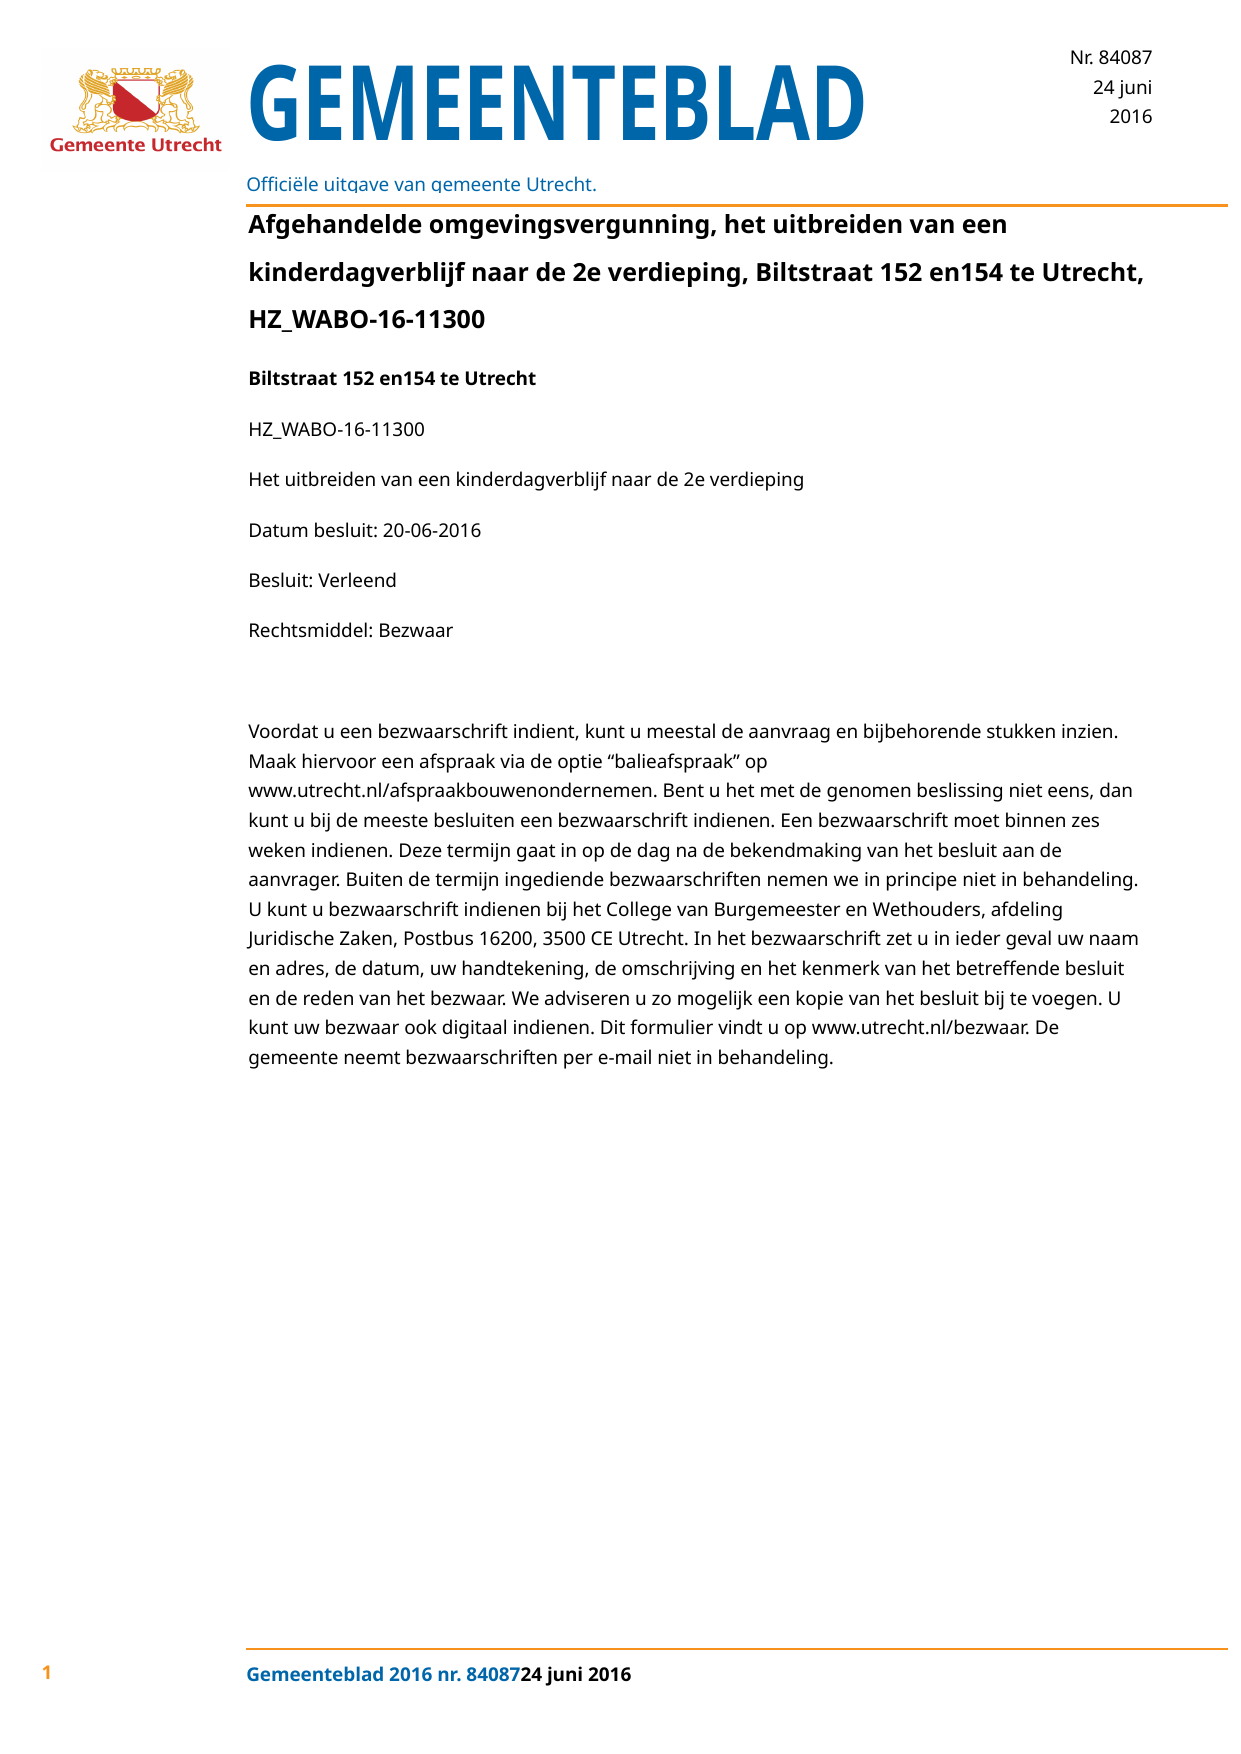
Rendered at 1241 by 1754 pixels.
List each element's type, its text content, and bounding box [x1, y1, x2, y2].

text Afgehandelde omgevingsvergunning, het uitbreiden van een kinderdagverblijf naar de 2e verdieping, Biltstraat 152 en154 te Utrecht, HZ_WABO-16-11300 [248, 207, 1152, 336]
picture [41, 47, 231, 172]
text Het uitbreiden van een kinderdagverblijf naar de 2e verdieping [248, 466, 1152, 492]
text Voordat u een bezwaarschrift indient, kunt u meestal de aanvraag en bijbehorende stukken inzien. Maak hiervoor een afspraak via de optie “balieafspraak” op www.utrecht.nl/afspraakbouwenondernemen. Bent u het met de genomen beslissing niet eens, dan kunt u bij de meeste besluiten een bezwaarschrift indienen. Een bezwaarschrift moet binnen zes weken indienen. Deze termijn gaat in op de dag na de bekendmaking van het besluit aan de aanvrager. Buiten de termijn ingediende bezwaarschriften nemen we in principe niet in behandeling. U kunt u bezwaarschrift indienen bij het College van Burgemeester en Wethouders, afdeling Juridische Zaken, Postbus 16200, 3500 CE Utrecht. In het bezwaarschrift zet u in ieder geval uw naam en adres, de datum, uw handtekening, de omschrijving en het kenmerk van het betreffende besluit en de reden van het bezwaar. We adviseren u zo mogelijk een kopie van het besluit bij te voegen. U kunt uw bezwaar ook digitaal indienen. Dit formulier vindt u op www.utrecht.nl/bezwaar. De gemeente neemt bezwaarschriften per e-mail niet in behandeling. [248, 718, 1152, 1069]
text Biltstraat 152 en154 te Utrecht [248, 366, 1152, 391]
text Datum besluit: 20-06-2016 [248, 517, 1152, 542]
text Besluit: Verleend [248, 567, 1152, 593]
text Rechtsmiddel: Bezwaar [248, 618, 1152, 643]
text HZ_WABO-16-11300 [248, 416, 1152, 442]
